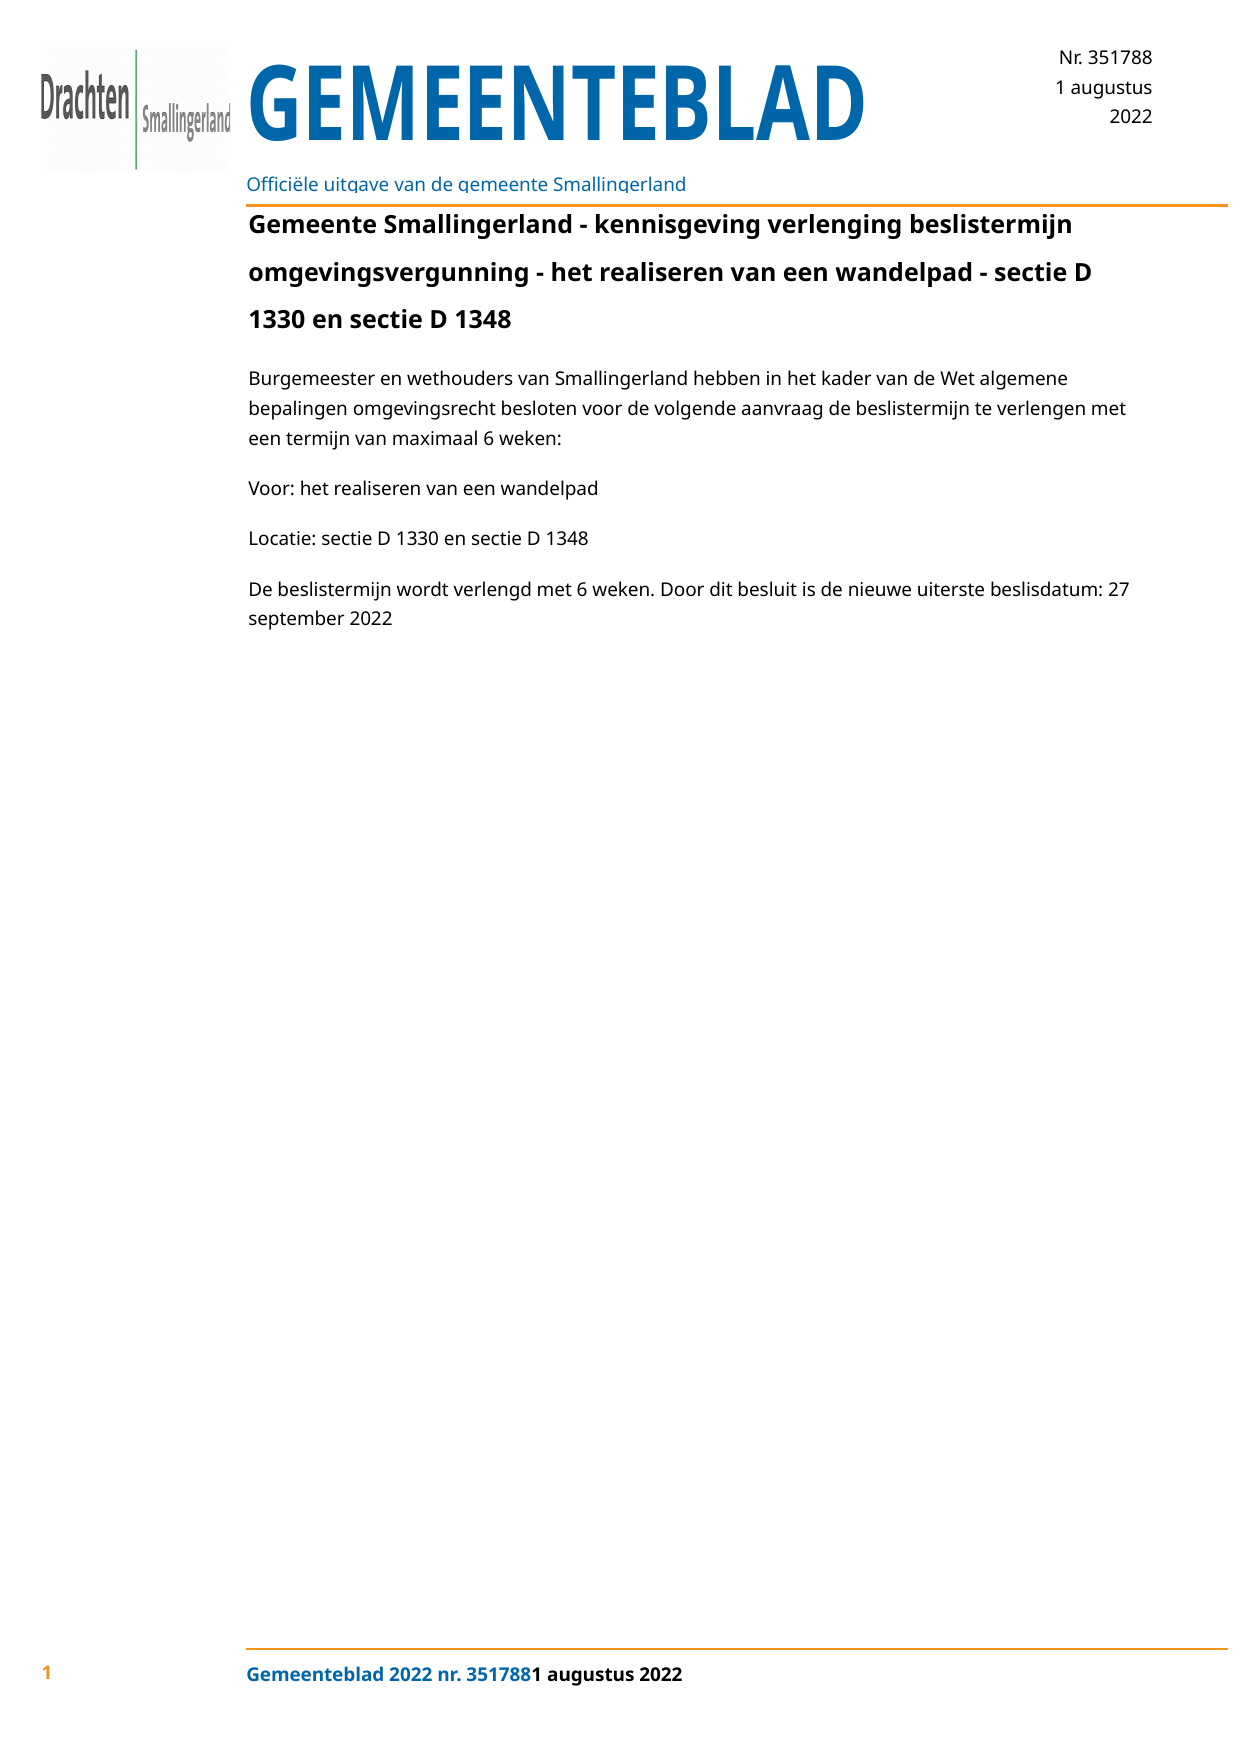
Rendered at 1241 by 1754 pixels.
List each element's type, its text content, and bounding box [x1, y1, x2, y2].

text De beslistermijn wordt verlengd met 6 weken. Door dit besluit is de nieuwe uiterste beslisdatum: 27 september 2022 [248, 576, 1152, 631]
text Voor: het realiseren van een wandelpad [248, 475, 1152, 501]
text Locatie: sectie D 1330 en sectie D 1348 [248, 526, 1152, 551]
text Gemeente Smallingerland - kennisgeving verlenging beslistermijn omgevingsvergunning - het realiseren van een wandelpad - sectie D 1330 en sectie D 1348 [248, 207, 1152, 336]
picture [41, 47, 231, 172]
text Burgemeester en wethouders van Smallingerland hebben in het kader van de Wet algemene bepalingen omgevingsrecht besloten voor de volgende aanvraag de beslistermijn te verlengen met een termijn van maximaal 6 weken: [248, 366, 1152, 450]
